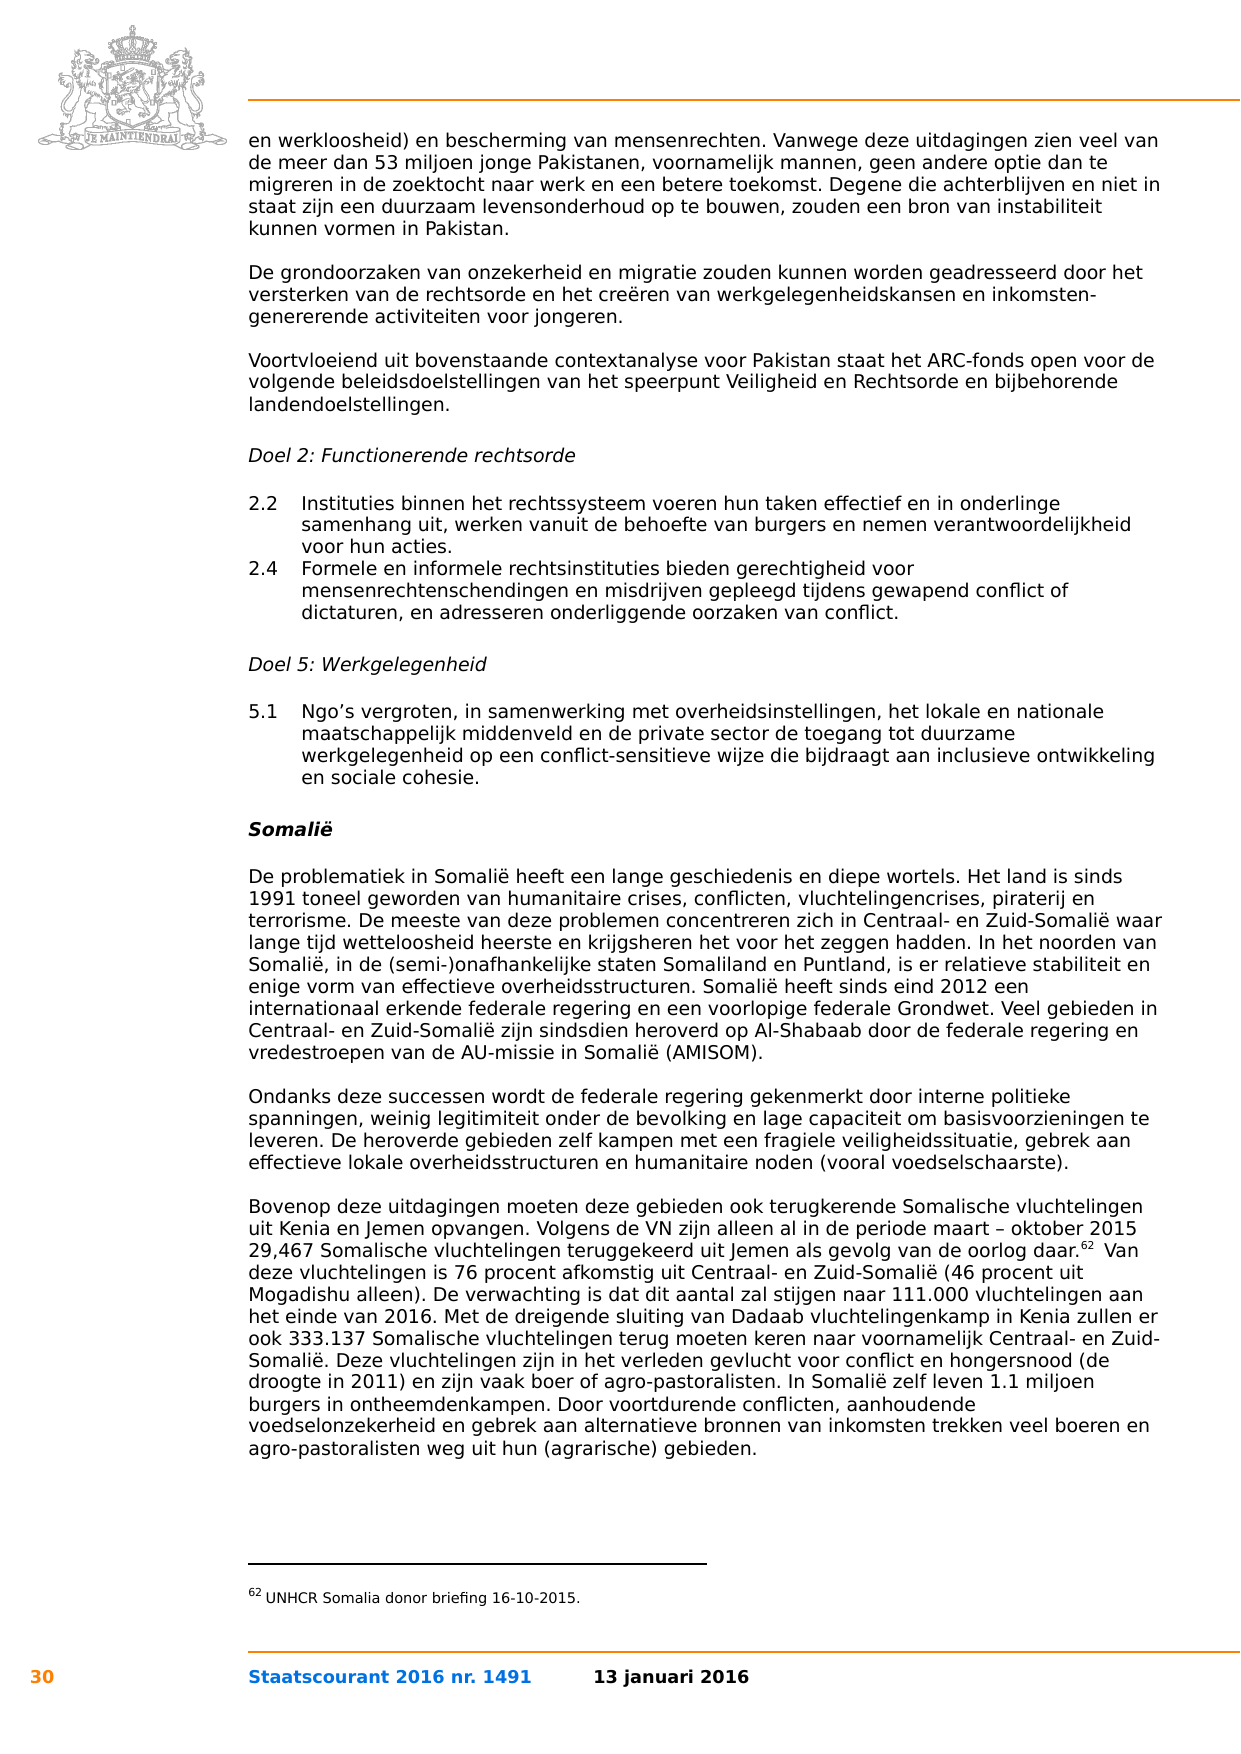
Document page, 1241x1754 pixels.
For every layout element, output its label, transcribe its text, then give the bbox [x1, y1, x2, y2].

text 2.4 Formele en informele rechtsinstituties bieden gerechtigheid voor mensenrechtenschendingen en misdrijven gepleegd tijdens gewapend conflict of dictaturen, en adresseren onderliggende oorzaken van conflict. [248, 558, 1163, 624]
subtitle Doel 5: Werkgelegenheid [248, 654, 1163, 676]
text De grondoorzaken van onzekerheid en migratie zouden kunnen worden geadresseerd door het versterken van de rechtsorde en het creëren van werkgelegenheidskansen en inkomsten-genererende activiteiten voor jongeren. [248, 262, 1163, 328]
text 2.2 Instituties binnen het rechtssysteem voeren hun taken effectief en in onderlinge samenhang uit, werken vanuit de behoefte van burgers en nemen verantwoordelijkheid voor hun acties. [248, 492, 1163, 558]
text De problematiek in Somalië heeft een lange geschiedenis en diepe wortels. Het land is sinds 1991 toneel geworden van humanitaire crises, conflicten, vluchtelingencrises, piraterij en terrorisme. De meeste van deze problemen concentreren zich in Centraal- en Zuid-Somalië waar lange tijd wetteloosheid heerste en krijgsheren het voor het zeggen hadden. In het noorden van Somalië, in de (semi-)onafhankelijke staten Somaliland en Puntland, is er relatieve stabiliteit en enige vorm van effectieve overheidsstructuren. Somalië heeft sinds eind 2012 een internationaal erkende federale regering en een voorlopige federale Grondwet. Veel gebieden in Centraal- en Zuid-Somalië zijn sindsdien heroverd op Al-Shabaab door de federale regering en vredestroepen van de AU-missie in Somalië (AMISOM). [248, 866, 1163, 1064]
text Ondanks deze successen wordt de federale regering gekenmerkt door interne politieke spanningen, weinig legitimiteit onder de bevolking en lage capaciteit om basisvoorzieningen te leveren. De heroverde gebieden zelf kampen met een fragiele veiligheidssituatie, gebrek aan effectieve lokale overheidsstructuren en humanitaire noden (vooral voedselschaarste). [248, 1086, 1163, 1174]
text Voortvloeiend uit bovenstaande contextanalyse voor Pakistan staat het ARC-fonds open voor de volgende beleidsdoelstellingen van het speerpunt Veiligheid en Rechtsorde en bijbehorende landendoelstellingen. [248, 349, 1163, 415]
text Bovenop deze uitdagingen moeten deze gebieden ook terugkerende Somalische vluchtelingen uit Kenia en Jemen opvangen. Volgens de VN zijn alleen al in de periode maart – oktober 2015 29,467 Somalische vluchtelingen teruggekeerd uit Jemen als gevolg van de oorlog daar. Van deze vluchtelingen is 76 procent afkomstig uit Centraal- en Zuid-Somalië (46 procent uit Mogadishu alleen). De verwachting is dat dit aantal zal stijgen naar 111.000 vluchtelingen aan het einde van 2016. Met de dreigende sluiting van Dadaab vluchtelingenkamp in Kenia zullen er ook 333.137 Somalische vluchtelingen terug moeten keren naar voornamelijk Centraal- en Zuid-Somalië. Deze vluchtelingen zijn in het verleden gevlucht voor conflict en hongersnood (de droogte in 2011) en zijn vaak boer of agro-pastoralisten. In Somalië zelf leven 1.1 miljoen burgers in ontheemdenkampen. Door voortdurende conflicten, aanhoudende voedselonzekerheid en gebrek aan alternatieve bronnen van inkomsten trekken veel boeren en agro-pastoralisten weg uit hun (agrarische) gebieden. [248, 1196, 1163, 1459]
text UNHCR Somalia donor briefing 16-10-2015. [248, 1586, 1163, 1608]
picture [38, 25, 227, 150]
text 5.1 Ngo’s vergroten, in samenwerking met overheidsinstellingen, het lokale en nationale maatschappelijk middenveld en de private sector de toegang tot duurzame werkgelegenheid op een conflict-sensitieve wijze die bijdraagt aan inclusieve ontwikkeling en sociale cohesie. [248, 701, 1163, 789]
text en werkloosheid) en bescherming van mensenrechten. Vanwege deze uitdagingen zien veel van de meer dan 53 miljoen jonge Pakistanen, voornamelijk mannen, geen andere optie dan te migreren in de zoektocht naar werk en een betere toekomst. Degene die achterblijven en niet in staat zijn een duurzaam levensonderhoud op te bouwen, zouden een bron van instabiliteit kunnen vormen in Pakistan. [248, 130, 1163, 240]
subtitle Somalië [248, 819, 1163, 841]
subtitle Doel 2: Functionerende rechtsorde [248, 445, 1163, 467]
